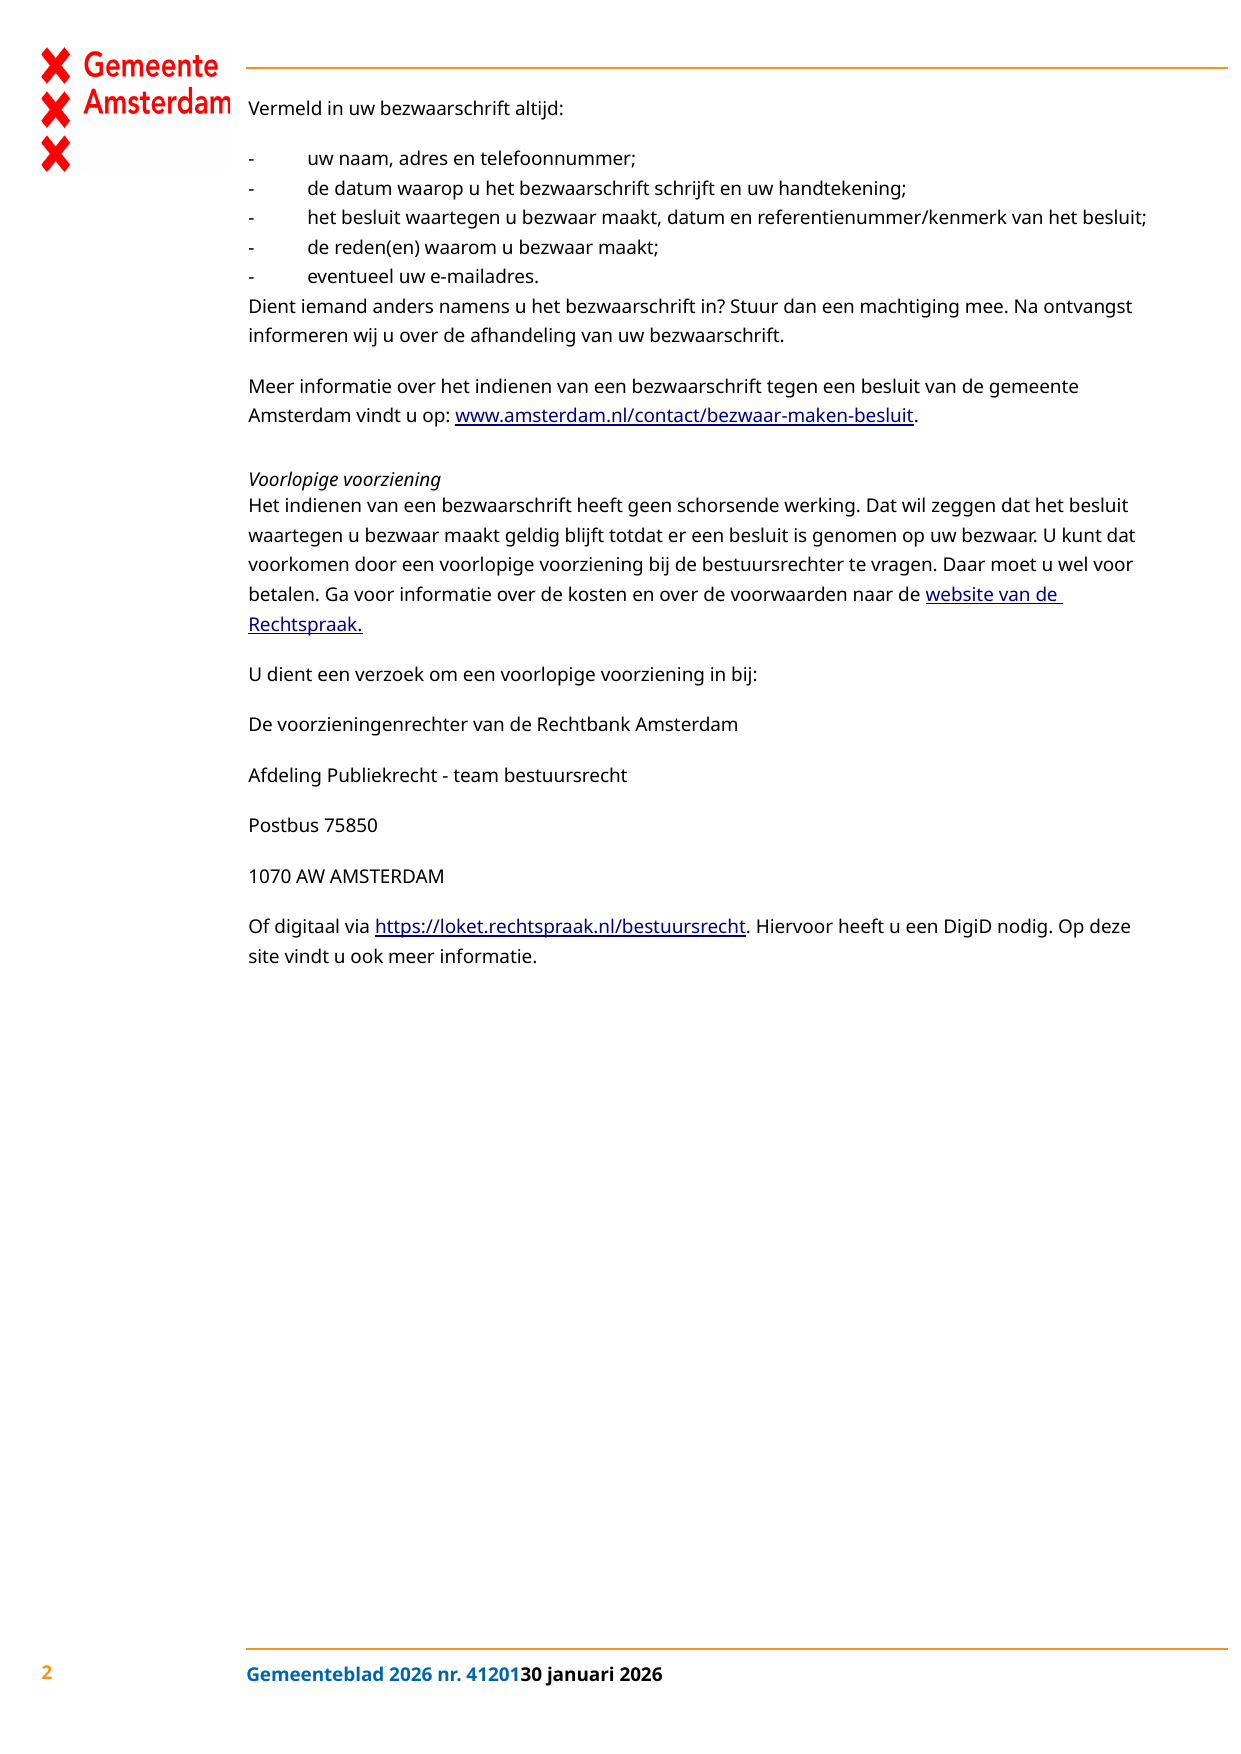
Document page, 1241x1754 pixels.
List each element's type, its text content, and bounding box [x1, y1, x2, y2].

picture [41, 47, 231, 172]
text Postbus 75850 [248, 812, 1152, 838]
list het besluit waartegen u bezwaar maakt, datum en referentienummer/kenmerk van het besluit; [248, 204, 1152, 230]
text Dient iemand anders namens u het bezwaarschrift in? Stuur dan een machtiging mee. Na ontvangst informeren wij u over de afhandeling van uw bezwaarschrift. [248, 293, 1152, 348]
text De voorzieningenrechter van de Rechtbank Amsterdam [248, 712, 1152, 737]
text Het indienen van een bezwaarschrift heeft geen schorsende werking. Dat wil zeggen dat het besluit waartegen u bezwaar maakt geldig blijft totdat er een besluit is genomen op uw bezwaar. U kunt dat voorkomen door een voorlopige voorziening bij de bestuursrechter te vragen. Daar moet u wel voor betalen. Ga voor informatie over de kosten en over de voorwaarden naar de website van de Rechtspraak. [248, 492, 1152, 636]
list uw naam, adres en telefoonnummer; [248, 145, 1152, 171]
text Of digitaal via https://loket.rechtspraak.nl/bestuursrecht. Hiervoor heeft u een DigiD nodig. Op deze site vindt u ook meer informatie. [248, 913, 1152, 968]
list de datum waarop u het bezwaarschrift schrijft en uw handtekening; [248, 175, 1152, 201]
text 1070 AW AMSTERDAM [248, 863, 1152, 888]
text U dient een verzoek om een voorlopige voorziening in bij: [248, 661, 1152, 687]
text Vermeld in uw bezwaarschrift altijd: [248, 95, 1152, 121]
list de reden(en) waarom u bezwaar maakt; [248, 234, 1152, 260]
text Voorlopige voorziening [248, 467, 1152, 492]
list eventueel uw e-mailadres. [248, 263, 1152, 289]
text Meer informatie over het indienen van een bezwaarschrift tegen een besluit van de gemeente Amsterdam vindt u op: www.amsterdam.nl/contact/bezwaar-maken-besluit. [248, 373, 1152, 428]
text Afdeling Publiekrecht - team bestuursrecht [248, 762, 1152, 788]
